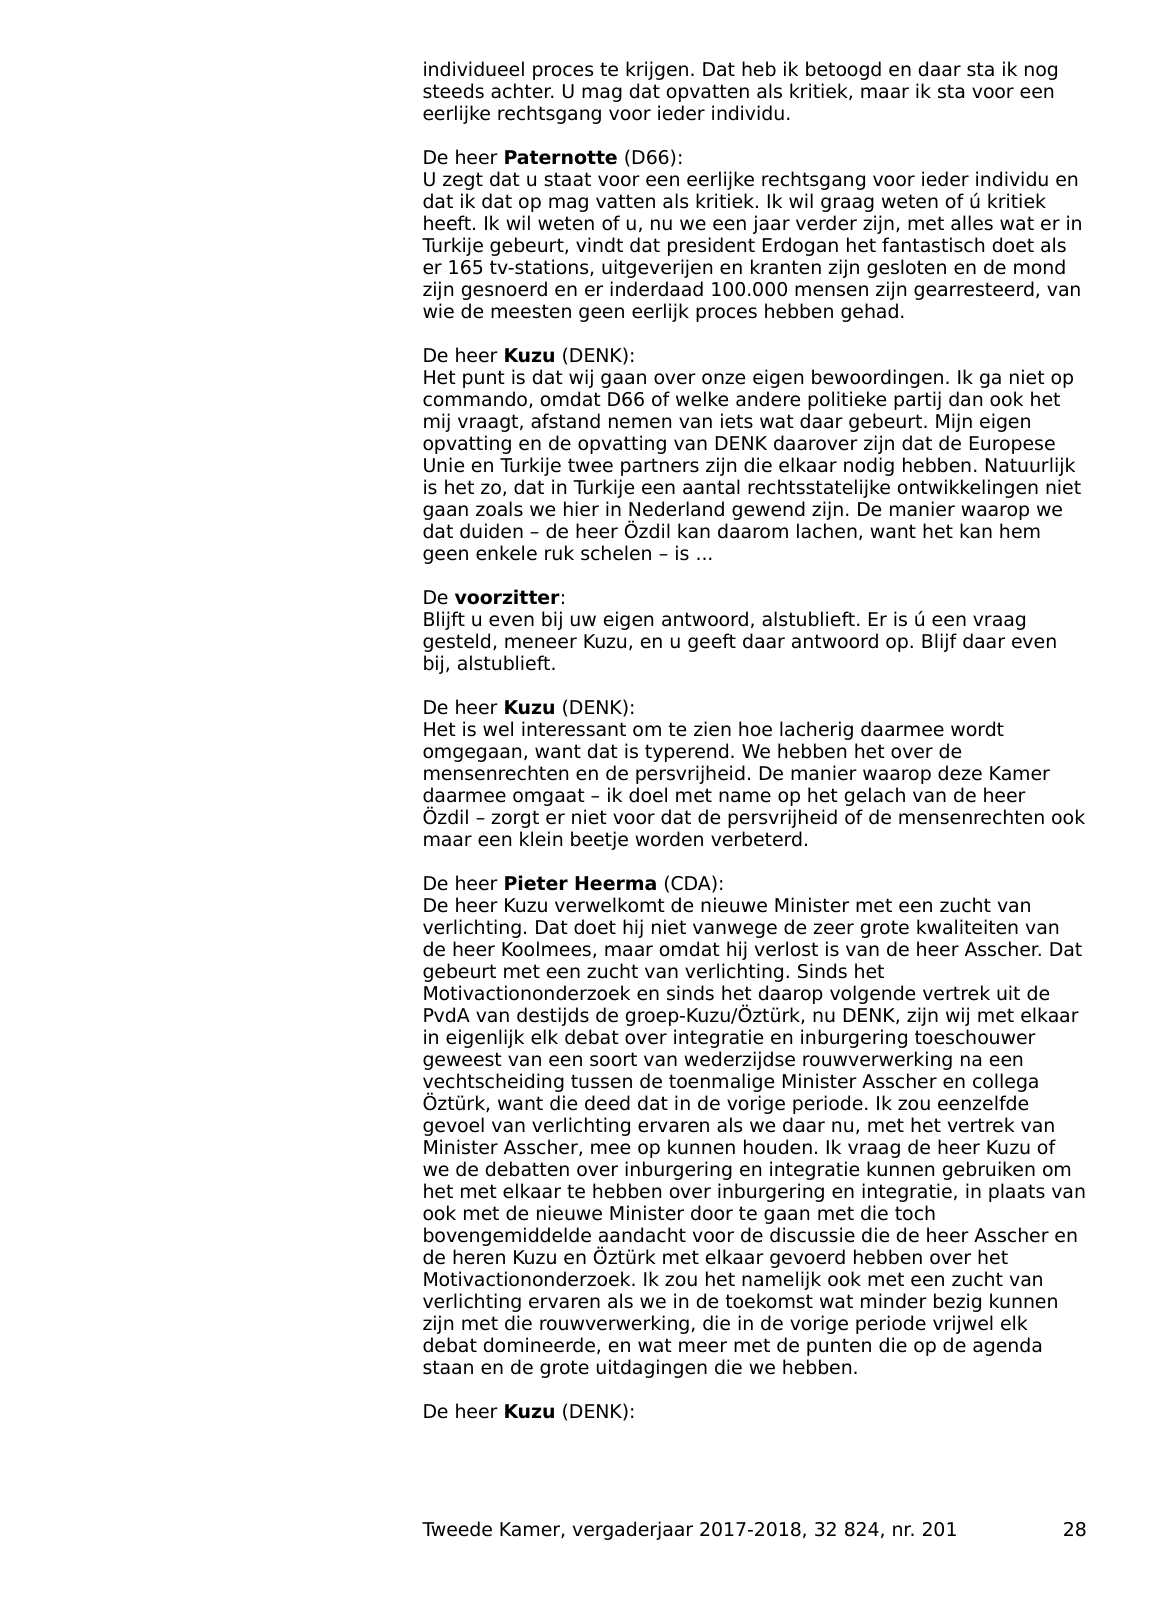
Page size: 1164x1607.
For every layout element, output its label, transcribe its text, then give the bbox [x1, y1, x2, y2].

text Het punt is dat wij gaan over onze eigen bewoordingen. Ik ga niet op commando, omdat D66 of welke andere politieke partij dan ook het mij vraagt, afstand nemen van iets wat daar gebeurt. Mijn eigen opvatting en de opvatting van DENK daarover zijn dat de Europese Unie en Turkije twee partners zijn die elkaar nodig hebben. Natuurlijk is het zo, dat in Turkije een aantal rechtsstatelijke ontwikkelingen niet gaan zoals we hier in Nederland gewend zijn. De manier waarop we dat duiden – de heer Özdil kan daarom lachen, want het kan hem geen enkele ruk schelen – is ... [422, 367, 1087, 565]
text De heer Paternotte (D66): [422, 147, 1087, 169]
text De heer Kuzu (DENK): [422, 345, 1087, 367]
text De heer Kuzu verwelkomt de nieuwe Minister met een zucht van verlichting. Dat doet hij niet vanwege de zeer grote kwaliteiten van de heer Koolmees, maar omdat hij verlost is van de heer Asscher. Dat gebeurt met een zucht van verlichting. Sinds het Motivactiononderzoek en sinds het daarop volgende vertrek uit de PvdA van destijds de groep-Kuzu/Öztürk, nu DENK, zijn wij met elkaar in eigenlijk elk debat over integratie en inburgering toeschouwer geweest van een soort van wederzijdse rouwverwerking na een vechtscheiding tussen de toenmalige Minister Asscher en collega Öztürk, want die deed dat in de vorige periode. Ik zou eenzelfde gevoel van verlichting ervaren als we daar nu, met het vertrek van Minister Asscher, mee op kunnen houden. Ik vraag de heer Kuzu of we de debatten over inburgering en integratie kunnen gebruiken om het met elkaar te hebben over inburgering en integratie, in plaats van ook met de nieuwe Minister door te gaan met die toch bovengemiddelde aandacht voor de discussie die de heer Asscher en de heren Kuzu en Öztürk met elkaar gevoerd hebben over het Motivactiononderzoek. Ik zou het namelijk ook met een zucht van verlichting ervaren als we in de toekomst wat minder bezig kunnen zijn met die rouwverwerking, die in de vorige periode vrijwel elk debat domineerde, en wat meer met de punten die op de agenda staan en de grote uitdagingen die we hebben. [422, 895, 1087, 1379]
text Blijft u even bij uw eigen antwoord, alstublieft. Er is ú een vraag gesteld, meneer Kuzu, en u geeft daar antwoord op. Blijf daar even bij, alstublieft. [422, 609, 1087, 675]
text De heer Pieter Heerma (CDA): [422, 873, 1087, 895]
text individueel proces te krijgen. Dat heb ik betoogd en daar sta ik nog steeds achter. U mag dat opvatten als kritiek, maar ik sta voor een eerlijke rechtsgang voor ieder individu. [422, 59, 1087, 125]
text U zegt dat u staat voor een eerlijke rechtsgang voor ieder individu en dat ik dat op mag vatten als kritiek. Ik wil graag weten of ú kritiek heeft. Ik wil weten of u, nu we een jaar verder zijn, met alles wat er in Turkije gebeurt, vindt dat president Erdogan het fantastisch doet als er 165 tv-stations, uitgeverijen en kranten zijn gesloten en de mond zijn gesnoerd en er inderdaad 100.000 mensen zijn gearresteerd, van wie de meesten geen eerlijk proces hebben gehad. [422, 169, 1087, 323]
text De voorzitter: [422, 587, 1087, 609]
text De heer Kuzu (DENK): [422, 697, 1087, 719]
text De heer Kuzu (DENK): [422, 1401, 1087, 1423]
text Het is wel interessant om te zien hoe lacherig daarmee wordt omgegaan, want dat is typerend. We hebben het over de mensenrechten en de persvrijheid. De manier waarop deze Kamer daarmee omgaat – ik doel met name op het gelach van de heer Özdil – zorgt er niet voor dat de persvrijheid of de mensenrechten ook maar een klein beetje worden verbeterd. [422, 719, 1087, 851]
